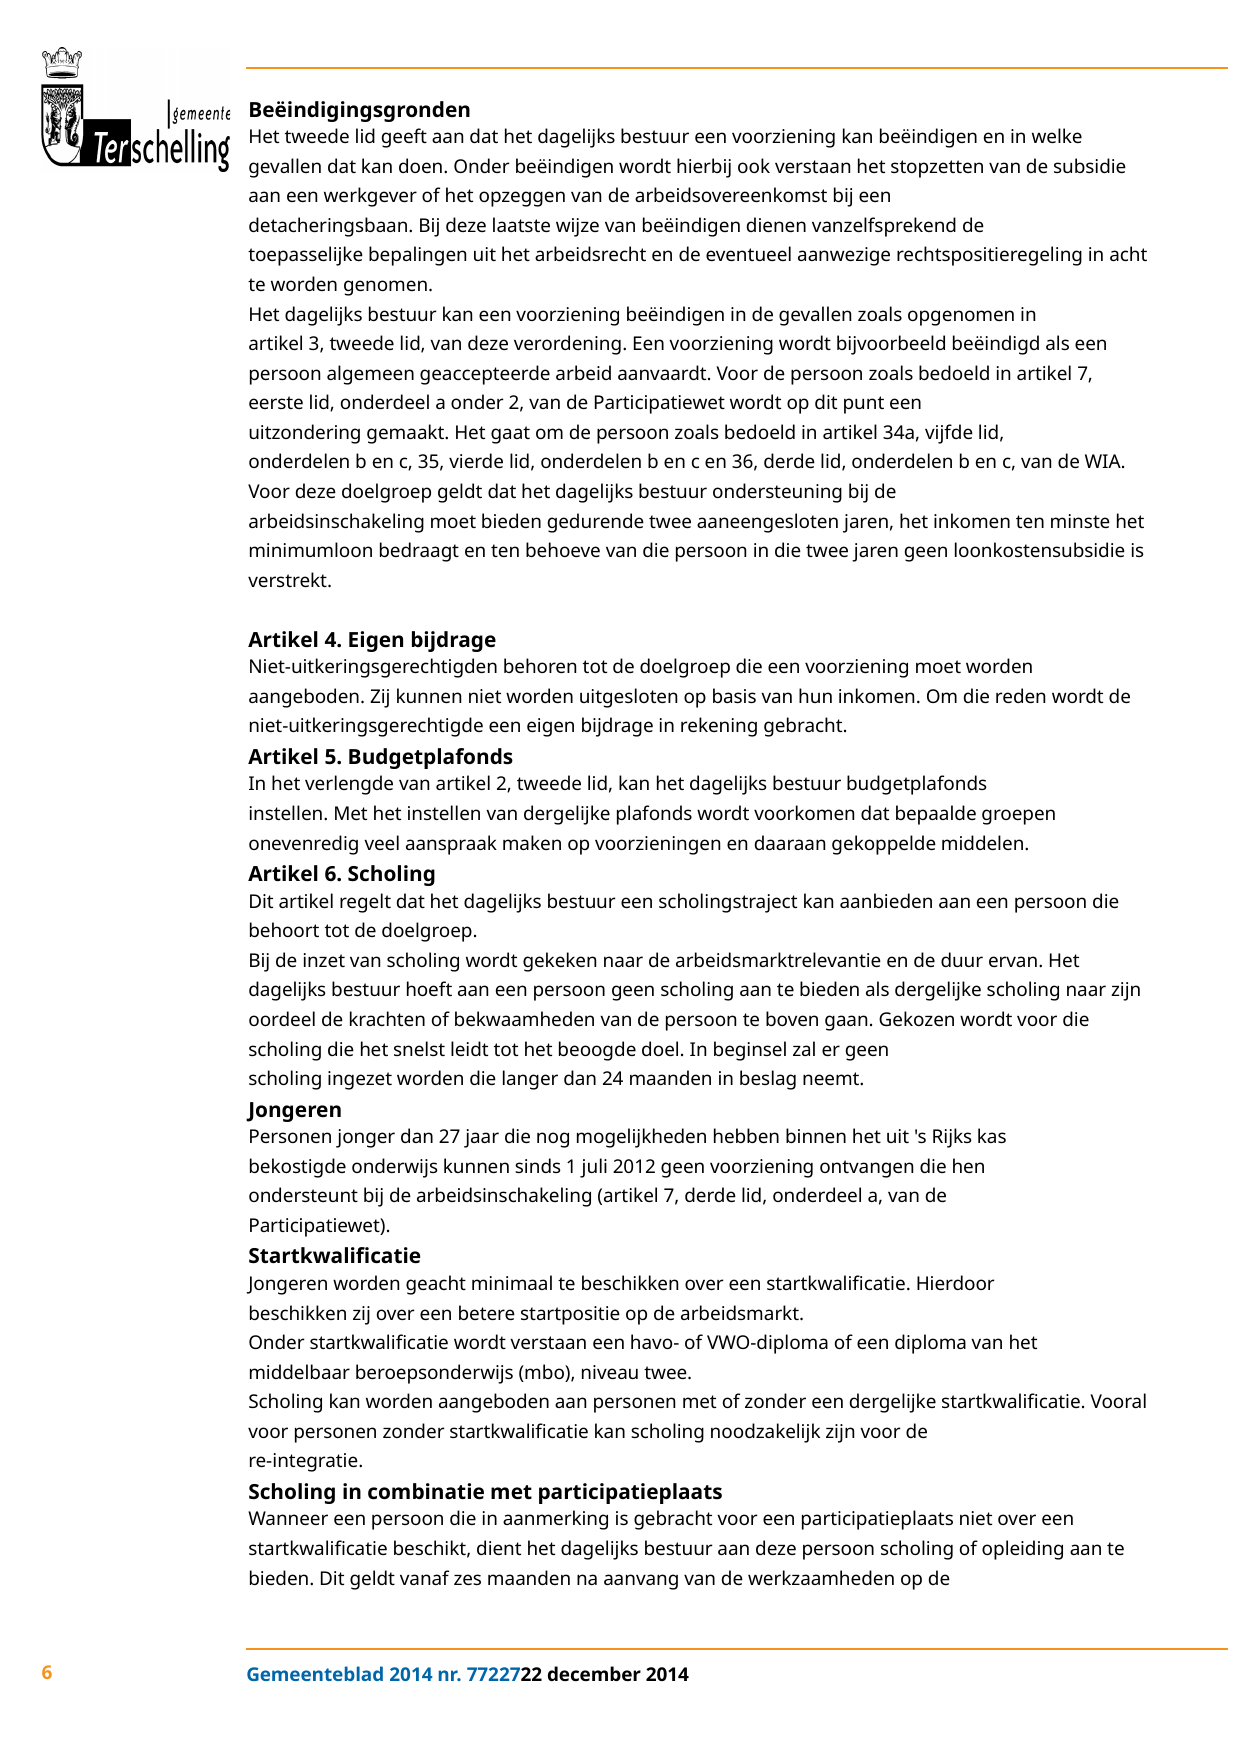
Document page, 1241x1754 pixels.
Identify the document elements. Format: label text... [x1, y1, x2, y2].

text Wanneer een persoon die in aanmerking is gebracht voor een participatieplaats niet over een startkwalificatie beschikt, dient het dagelijks bestuur aan deze persoon scholing of opleiding aan te bieden. Dit geldt vanaf zes maanden na aanvang van de werkzaamheden op de [248, 1506, 1152, 1591]
text ondersteunt bij de arbeidsinschakeling (artikel 7, derde lid, onderdeel a, van de [248, 1182, 1152, 1208]
text Het tweede lid geeft aan dat het dagelijks bestuur een voorziening kan beëindigen en in welke gevallen dat kan doen. Onder beëindigen wordt hierbij ook verstaan het stopzetten van de subsidie aan een werkgever of het opzeggen van de arbeidsovereenkomst bij een [248, 123, 1152, 208]
text Onder startkwalificatie wordt verstaan een havo- of VWO-diploma of een diploma van het [248, 1329, 1152, 1355]
text Scholing kan worden aangeboden aan personen met of zonder een dergelijke startkwalificatie. Vooral voor personen zonder startkwalificatie kan scholing noodzakelijk zijn voor de [248, 1388, 1152, 1444]
text artikel 3, tweede lid, van deze verordening. Een voorziening wordt bijvoorbeeld beëindigd als een persoon algemeen geaccepteerde arbeid aanvaardt. Voor de persoon zoals bedoeld in artikel 7, eerste lid, onderdeel a onder 2, van de Participatiewet wordt op dit punt een [248, 330, 1152, 415]
picture [41, 47, 231, 172]
text uitzondering gemaakt. Het gaat om de persoon zoals bedoeld in artikel 34a, vijfde lid, [248, 419, 1152, 445]
text re-integratie. [248, 1448, 1152, 1473]
text scholing ingezet worden die langer dan 24 maanden in beslag neemt. [248, 1065, 1152, 1091]
text Beëindigingsgronden [248, 95, 1152, 123]
text Artikel 4. Eigen bijdrage [248, 625, 1152, 653]
text aangeboden. Zij kunnen niet worden uitgesloten op basis van hun inkomen. Om die reden wordt de niet-uitkeringsgerechtigde een eigen bijdrage in rekening gebracht. [248, 683, 1152, 738]
text Participatiewet). [248, 1212, 1152, 1238]
text Dit artikel regelt dat het dagelijks bestuur een scholingstraject kan aanbieden aan een persoon die behoort tot de doelgroep. [248, 888, 1152, 943]
text Het dagelijks bestuur kan een voorziening beëindigen in de gevallen zoals opgenomen in [248, 301, 1152, 326]
text detacheringsbaan. Bij deze laatste wijze van beëindigen dienen vanzelfsprekend de [248, 212, 1152, 238]
text Bij de inzet van scholing wordt gekeken naar de arbeidsmarktrelevantie en de duur ervan. Het dagelijks bestuur hoeft aan een persoon geen scholing aan te bieden als dergelijke scholing naar zijn oordeel de krachten of bekwaamheden van de persoon te boven gaan. Gekozen wordt voor die scholing die het snelst leidt tot het beoogde doel. In beginsel zal er geen [248, 947, 1152, 1061]
text Niet-uitkeringsgerechtigden behoren tot de doelgroep die een voorziening moet worden [248, 653, 1152, 679]
text toepasselijke bepalingen uit het arbeidsrecht en de eventueel aanwezige rechtspositieregeling in acht te worden genomen. [248, 242, 1152, 297]
text Personen jonger dan 27 jaar die nog mogelijkheden hebben binnen het uit 's Rijks kas [248, 1123, 1152, 1149]
text middelbaar beroepsonderwijs (mbo), niveau twee. [248, 1359, 1152, 1384]
text Artikel 6. Scholing [248, 859, 1152, 888]
text In het verlengde van artikel 2, tweede lid, kan het dagelijks bestuur budgetplafonds [248, 771, 1152, 796]
text Scholing in combinatie met participatieplaats [248, 1477, 1152, 1506]
text instellen. Met het instellen van dergelijke plafonds wordt voorkomen dat bepaalde groepen onevenredig veel aanspraak maken op voorzieningen en daaraan gekoppelde middelen. [248, 800, 1152, 856]
text Artikel 5. Budgetplafonds [248, 742, 1152, 771]
text Jongeren [248, 1095, 1152, 1123]
text Startkwalificatie [248, 1242, 1152, 1270]
text arbeidsinschakeling moet bieden gedurende twee aaneengesloten jaren, het inkomen ten minste het minimumloon bedraagt en ten behoeve van die persoon in die twee jaren geen loonkostensubsidie is verstrekt. [248, 508, 1152, 593]
text beschikken zij over een betere startpositie op de arbeidsmarkt. [248, 1300, 1152, 1325]
text Jongeren worden geacht minimaal te beschikken over een startkwalificatie. Hierdoor [248, 1270, 1152, 1296]
text onderdelen b en c, 35, vierde lid, onderdelen b en c en 36, derde lid, onderdelen b en c, van de WIA. Voor deze doelgroep geldt dat het dagelijks bestuur ondersteuning bij de [248, 449, 1152, 504]
text bekostigde onderwijs kunnen sinds 1 juli 2012 geen voorziening ontvangen die hen [248, 1153, 1152, 1179]
